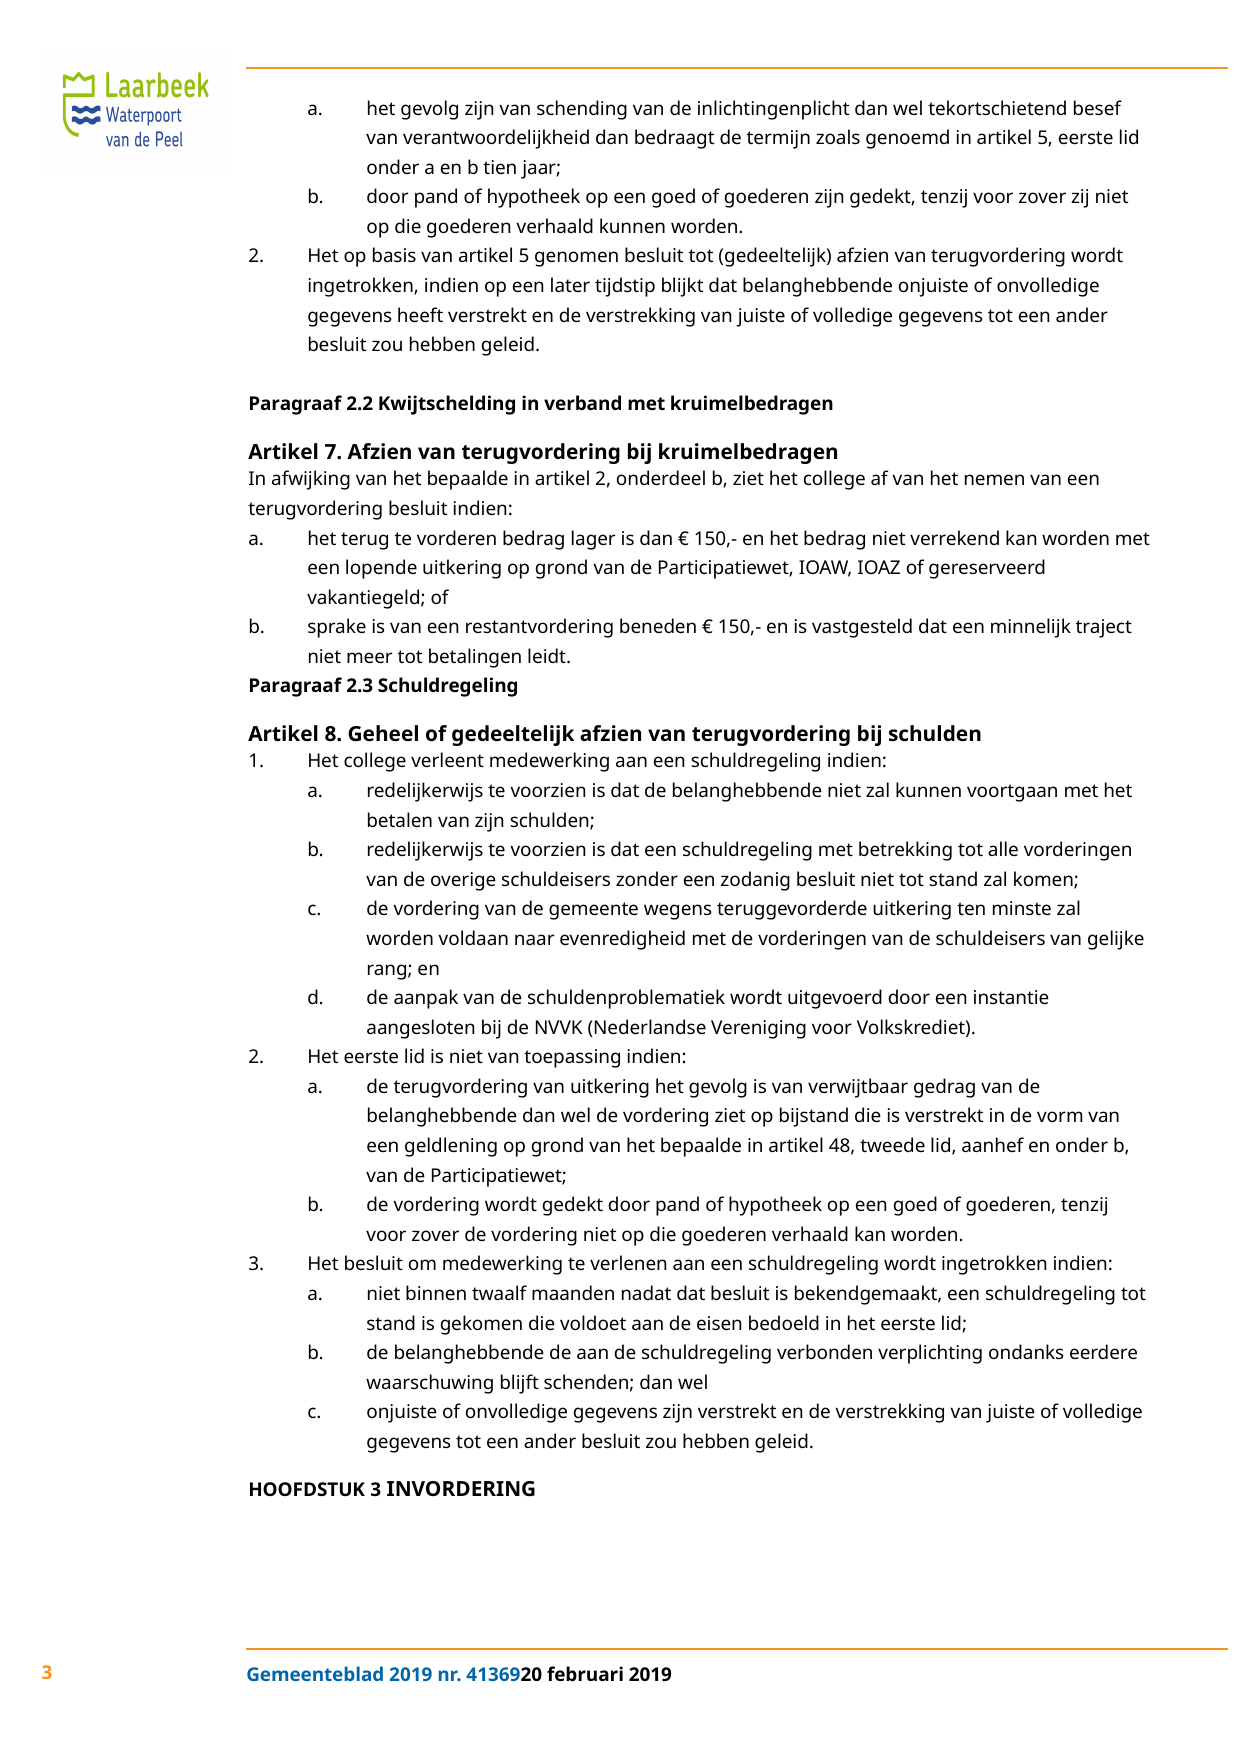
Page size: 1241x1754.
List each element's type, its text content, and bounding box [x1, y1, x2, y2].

list sprake is van een restantvordering beneden € 150,- en is vastgesteld dat een minnelijk traject niet meer tot betalingen leidt. [248, 613, 1152, 669]
text Artikel 7. Afzien van terugvordering bij kruimelbedragen [248, 437, 1152, 466]
list redelijkerwijs te voorzien is dat de belanghebbende niet zal kunnen voortgaan met het betalen van zijn schulden; [307, 777, 1152, 833]
text Paragraaf 2.3 Schuldregeling [248, 673, 1152, 698]
text In afwijking van het bepaalde in artikel 2, onderdeel b, ziet het college af van het nemen van een terugvordering besluit indien: [248, 466, 1152, 521]
list Het college verleent medewerking aan een schuldregeling indien: [248, 748, 1152, 773]
text HOOFDSTUK 3 INVORDERING [248, 1474, 1152, 1502]
list Het besluit om medewerking te verlenen aan een schuldregeling wordt ingetrokken indien: [248, 1251, 1152, 1276]
text Artikel 8. Geheel of gedeeltelijk afzien van terugvordering bij schulden [248, 719, 1152, 748]
list de vordering van de gemeente wegens teruggevorderde uitkering ten minste zal worden voldaan naar evenredigheid met de vorderingen van de schuldeisers van gelijke rang; en [307, 896, 1152, 981]
text Paragraaf 2.2 Kwijtschelding in verband met kruimelbedragen [248, 391, 1152, 416]
list Het op basis van artikel 5 genomen besluit tot (gedeeltelijk) afzien van terugvordering wordt ingetrokken, indien op een later tijdstip blijkt dat belanghebbende onjuiste of onvolledige gegevens heeft verstrekt en de verstrekking van juiste of volledige gegevens tot een ander besluit zou hebben geleid. [248, 243, 1152, 357]
list door pand of hypotheek op een goed of goederen zijn gedekt, tenzij voor zover zij niet op die goederen verhaald kunnen worden. [307, 183, 1152, 239]
list niet binnen twaalf maanden nadat dat besluit is bekendgemaakt, een schuldregeling tot stand is gekomen die voldoet aan de eisen bedoeld in het eerste lid; [307, 1280, 1152, 1336]
list de terugvordering van uitkering het gevolg is van verwijtbaar gedrag van de belanghebbende dan wel de vordering ziet op bijstand die is verstrekt in de vorm van een geldlening op grond van het bepaalde in artikel 48, tweede lid, aanhef en onder b, van de Participatiewet; [307, 1073, 1152, 1188]
list het terug te vorderen bedrag lager is dan € 150,- en het bedrag niet verrekend kan worden met een lopende uitkering op grond van de Participatiewet, IOAW, IOAZ of gereserveerd vakantiegeld; of [248, 525, 1152, 610]
list de aanpak van de schuldenproblematiek wordt uitgevoerd door een instantie aangesloten bij de NVVK (Nederlandse Vereniging voor Volkskrediet). [307, 984, 1152, 1040]
list de vordering wordt gedekt door pand of hypotheek op een goed of goederen, tenzij voor zover de vordering niet op die goederen verhaald kan worden. [307, 1191, 1152, 1247]
list het gevolg zijn van schending van de inlichtingenplicht dan wel tekortschietend besef van verantwoordelijkheid dan bedraagt de termijn zoals genoemd in artikel 5, eerste lid onder a en b tien jaar; [307, 95, 1152, 180]
picture [41, 47, 231, 172]
list onjuiste of onvolledige gegevens zijn verstrekt en de verstrekking van juiste of volledige gegevens tot een ander besluit zou hebben geleid. [307, 1398, 1152, 1454]
list de belanghebbende de aan de schuldregeling verbonden verplichting ondanks eerdere waarschuwing blijft schenden; dan wel [307, 1339, 1152, 1395]
list Het eerste lid is niet van toepassing indien: [248, 1043, 1152, 1069]
list redelijkerwijs te voorzien is dat een schuldregeling met betrekking tot alle vorderingen van de overige schuldeisers zonder een zodanig besluit niet tot stand zal komen; [307, 836, 1152, 892]
